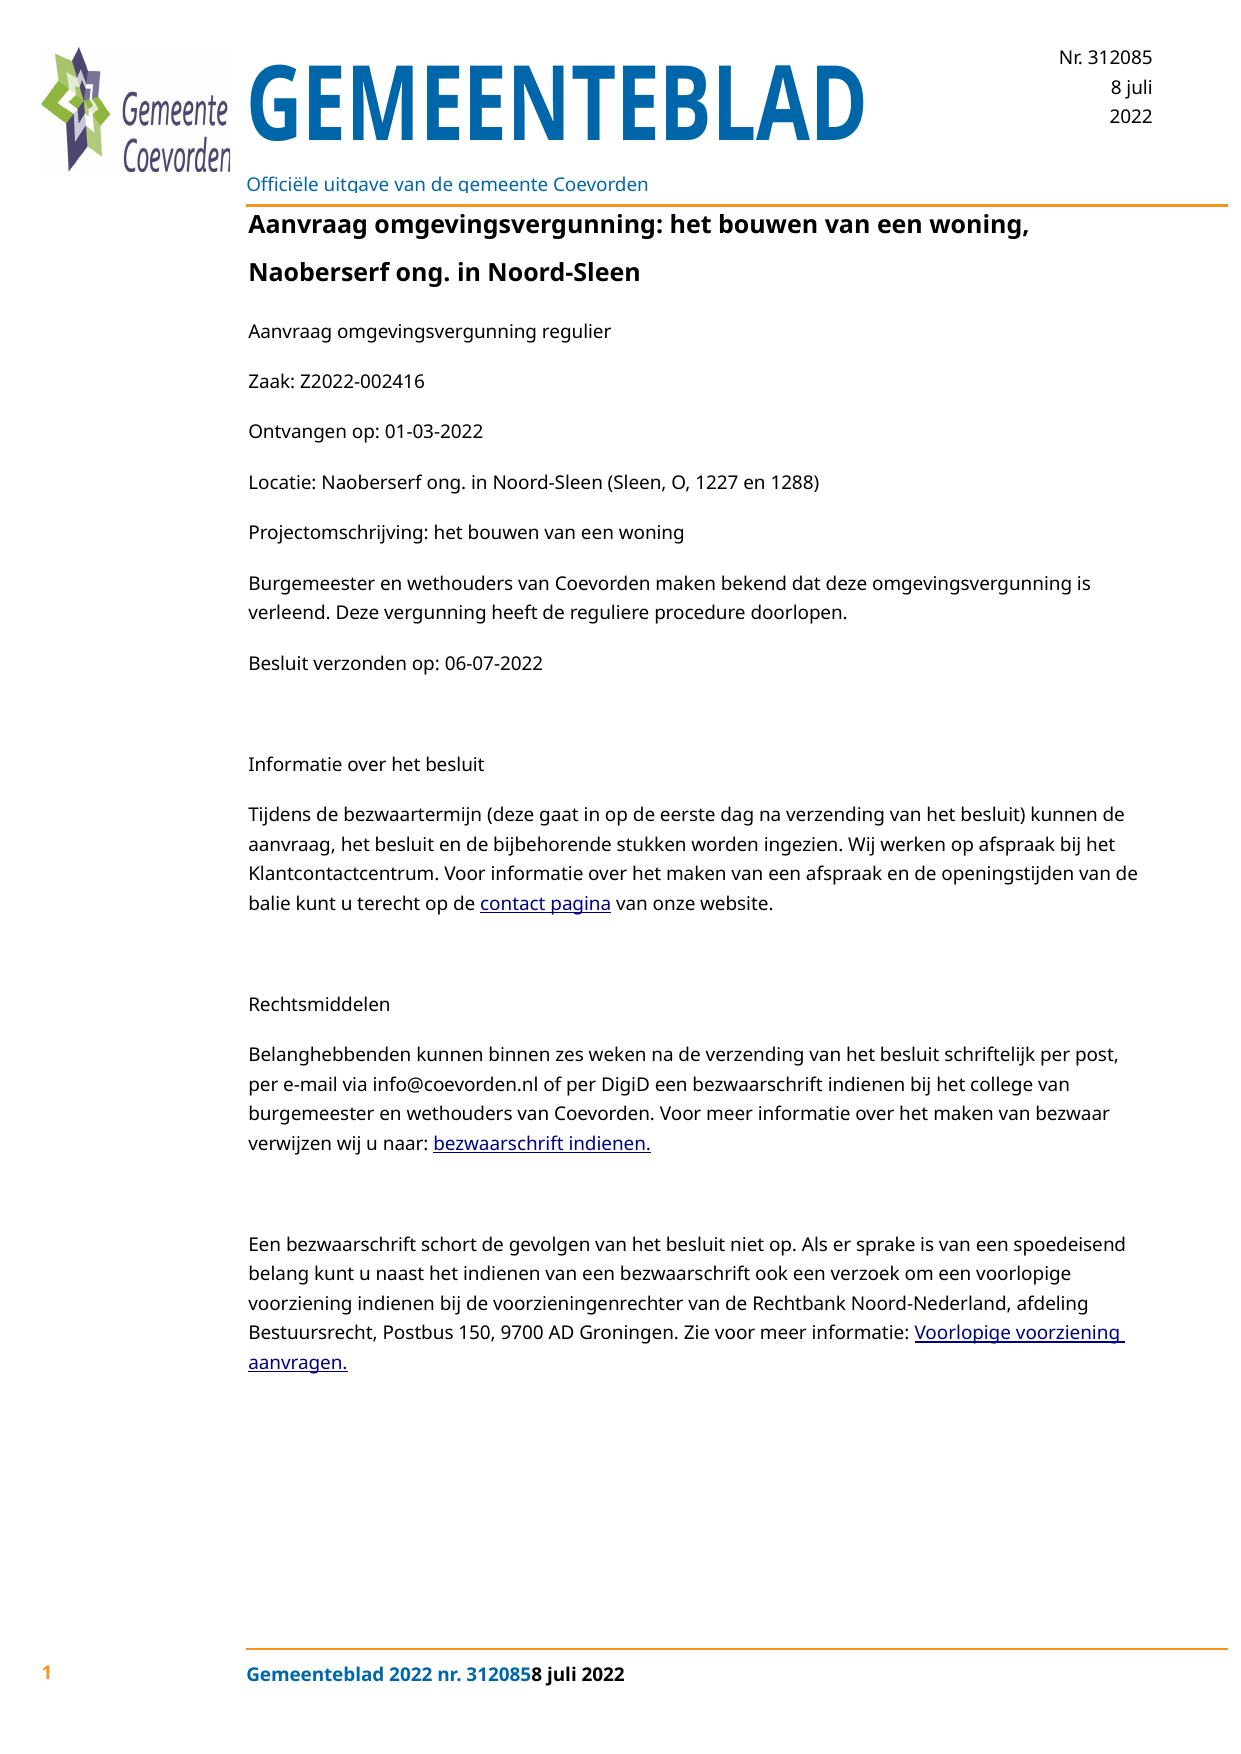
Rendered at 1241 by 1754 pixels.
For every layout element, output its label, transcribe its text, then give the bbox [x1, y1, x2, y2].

text Tijdens de bezwaartermijn (deze gaat in op de eerste dag na verzending van het besluit) kunnen de aanvraag, het besluit en de bijbehorende stukken worden ingezien. Wij werken op afspraak bij het Klantcontactcentrum. Voor informatie over het maken van een afspraak en de openingstijden van de balie kunt u terecht op de contact pagina van onze website. [248, 801, 1152, 916]
text Locatie: Naoberserf ong. in Noord-Sleen (Sleen, O, 1227 en 1288) [248, 469, 1152, 495]
text Een bezwaarschrift schort de gevolgen van het besluit niet op. Als er sprake is van een spoedeisend belang kunt u naast het indienen van een bezwaarschrift ook een verzoek om een voorlopige voorziening indienen bij de voorzieningenrechter van de Rechtbank Noord-Nederland, afdeling Bestuursrecht, Postbus 150, 9700 AD Groningen. Zie voor meer informatie: Voorlopige voorziening aanvragen. [248, 1231, 1152, 1375]
text Zaak: Z2022-002416 [248, 368, 1152, 394]
text Besluit verzonden op: 06-07-2022 [248, 650, 1152, 676]
text Rechtsmiddelen [248, 991, 1152, 1017]
text Burgemeester en wethouders van Coevorden maken bekend dat deze omgevingsvergunning is verleend. Deze vergunning heeft de reguliere procedure doorlopen. [248, 570, 1152, 625]
text Projectomschrijving: het bouwen van een woning [248, 519, 1152, 545]
text Aanvraag omgevingsvergunning: het bouwen van een woning, Naoberserf ong. in Noord-Sleen [248, 207, 1152, 288]
picture [41, 47, 231, 172]
text Informatie over het besluit [248, 751, 1152, 777]
text Belanghebbenden kunnen binnen zes weken na de verzending van het besluit schriftelijk per post, per e-mail via info@coevorden.nl of per DigiD een bezwaarschrift indienen bij het college van burgemeester en wethouders van Coevorden. Voor meer informatie over het maken van bezwaar verwijzen wij u naar: bezwaarschrift indienen. [248, 1041, 1152, 1156]
text Aanvraag omgevingsvergunning regulier [248, 318, 1152, 344]
text Ontvangen op: 01-03-2022 [248, 419, 1152, 444]
